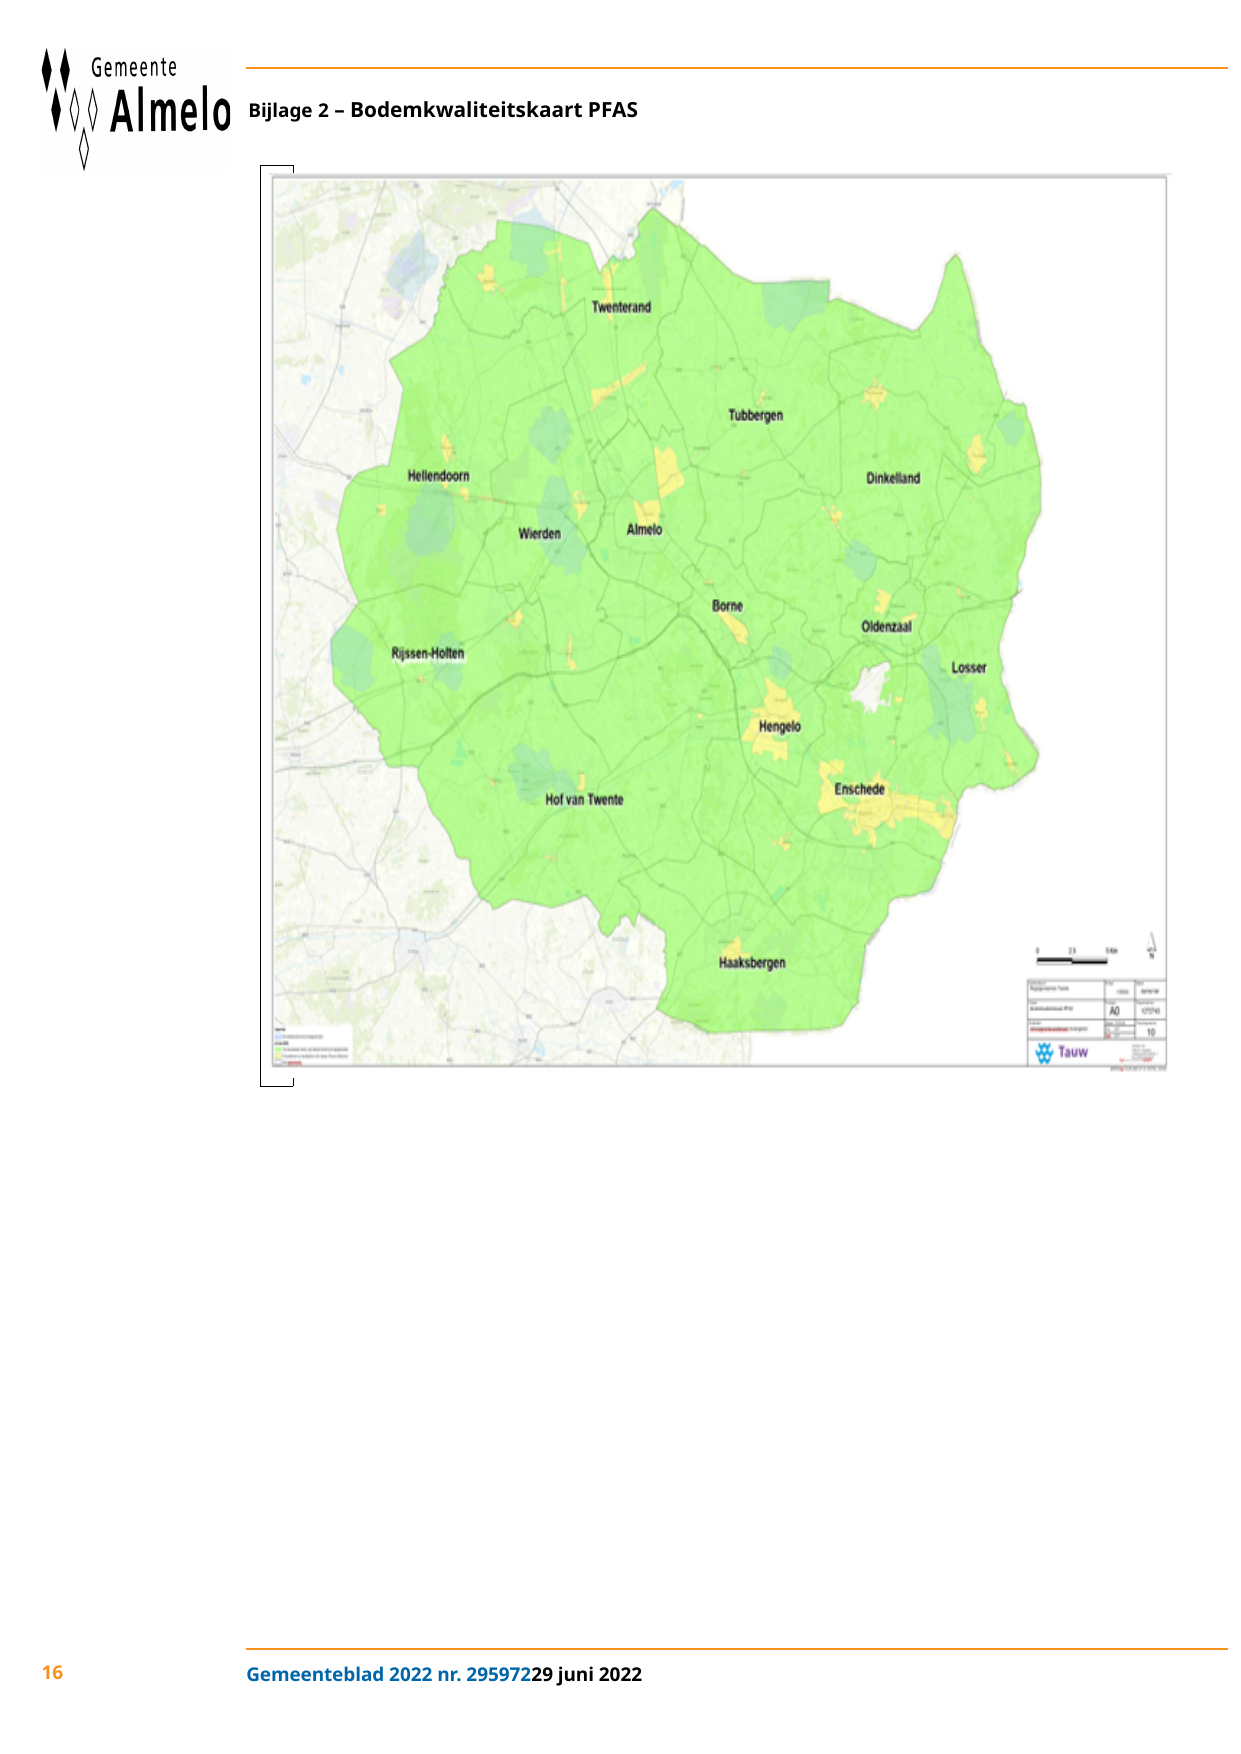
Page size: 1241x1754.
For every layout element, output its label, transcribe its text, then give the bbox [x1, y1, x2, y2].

text Bijlage 2 – Bodemkwaliteitskaart PFAS [248, 95, 1152, 123]
picture [41, 47, 231, 172]
picture [268, 173, 1173, 1078]
